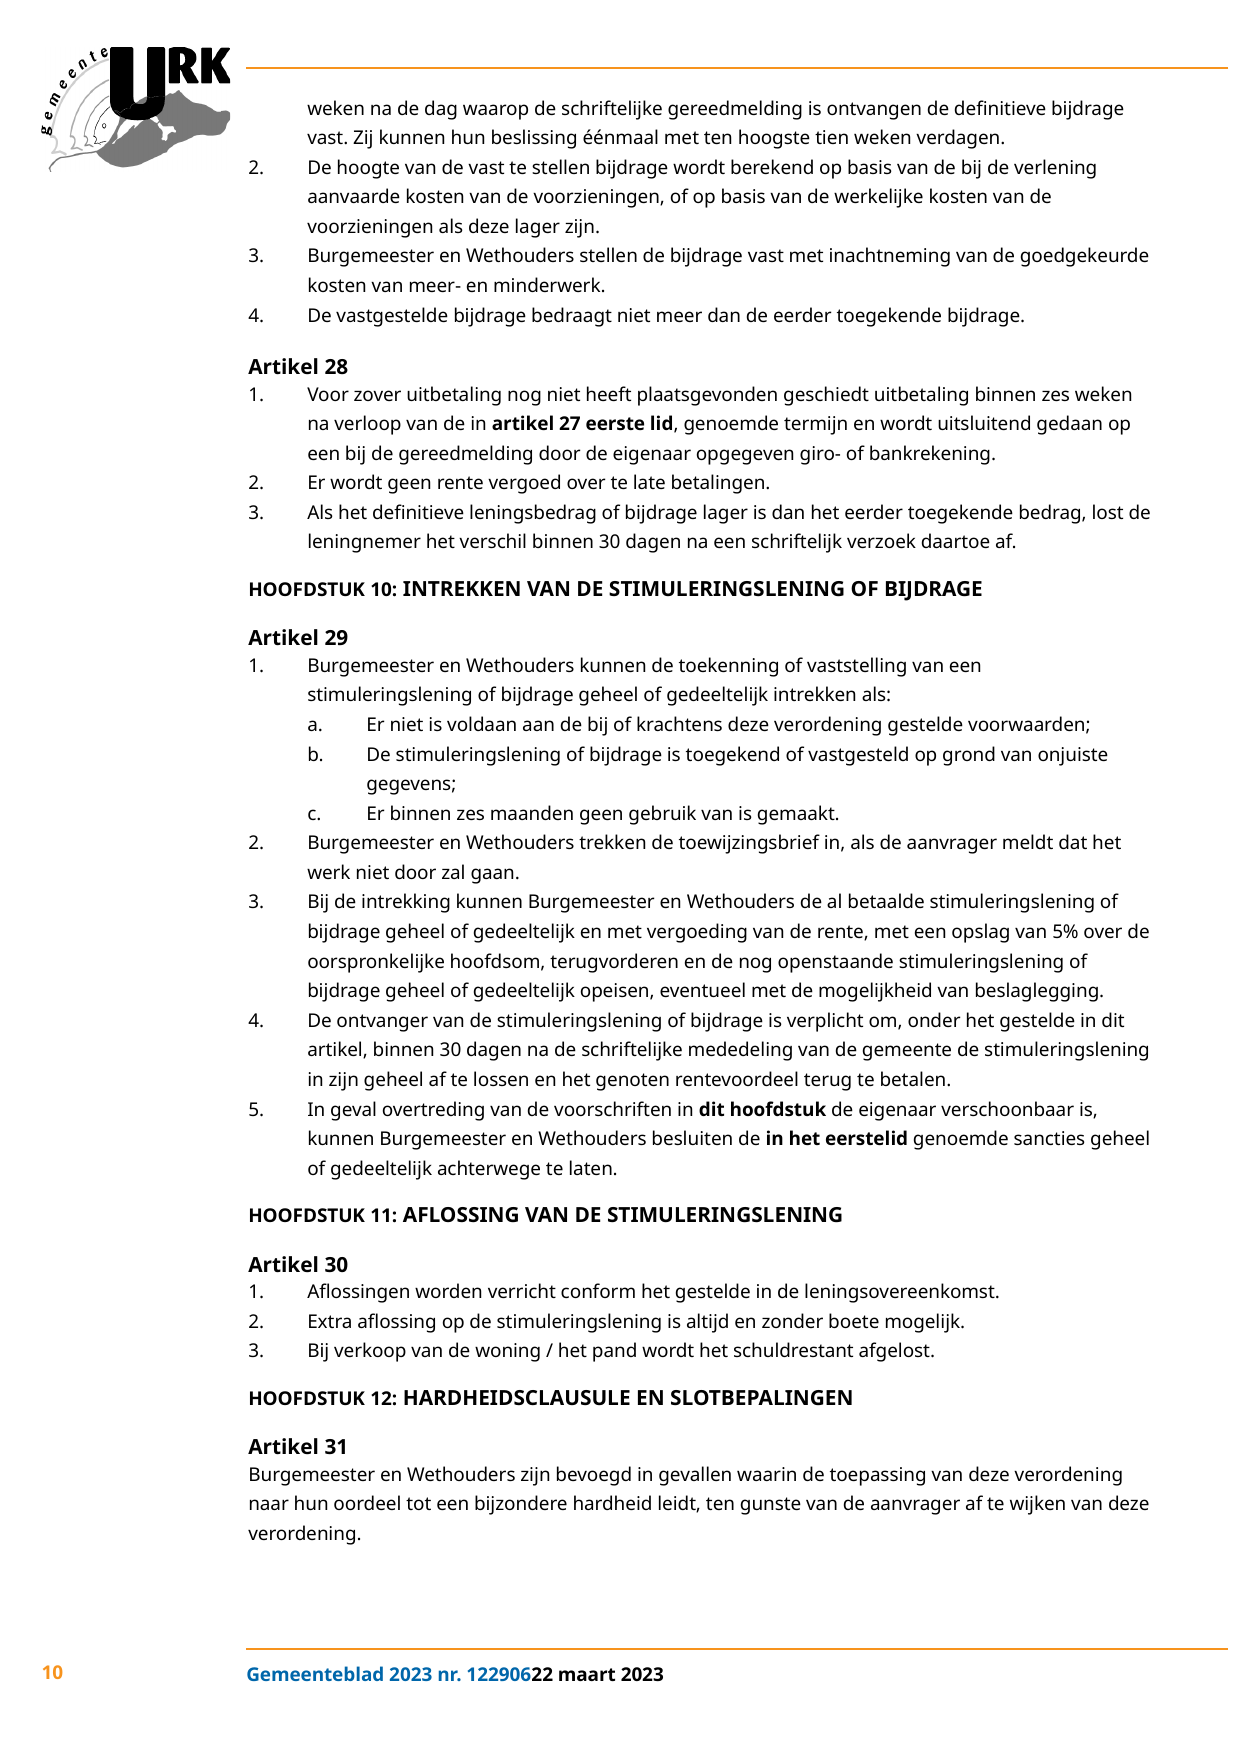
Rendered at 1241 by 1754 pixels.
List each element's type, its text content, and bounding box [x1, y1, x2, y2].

text HOOFDSTUK 11: AFLOSSING VAN DE STIMULERINGSLENING [248, 1201, 1152, 1229]
text Artikel 29 [248, 623, 1152, 652]
list Burgemeester en Wethouders trekken de toewijzingsbrief in, als de aanvrager meldt dat het werk niet door zal gaan. [248, 829, 1152, 885]
list Als het definitieve leningsbedrag of bijdrage lager is dan het eerder toegekende bedrag, lost de leningnemer het verschil binnen 30 dagen na een schriftelijk verzoek daartoe af. [248, 499, 1152, 554]
list Er binnen zes maanden geen gebruik van is gemaakt. [307, 800, 1152, 826]
list Burgemeester en Wethouders stellen de bijdrage vast met inachtneming van de goedgekeurde kosten van meer- en minderwerk. [248, 243, 1152, 298]
list Voor zover uitbetaling nog niet heeft plaatsgevonden geschiedt uitbetaling binnen zes weken na verloop van de in artikel 27 eerste lid, genoemde termijn en wordt uitsluitend gedaan op een bij de gereedmelding door de eigenaar opgegeven giro- of bankrekening. [248, 381, 1152, 466]
list Extra aflossing op de stimuleringslening is altijd en zonder boete mogelijk. [248, 1308, 1152, 1333]
list Burgemeester en Wethouders kunnen de toekenning of vaststelling van een stimuleringslening of bijdrage geheel of gedeeltelijk intrekken als: [248, 652, 1152, 707]
list De vastgestelde bijdrage bedraagt niet meer dan de eerder toegekende bijdrage. [248, 302, 1152, 328]
text Artikel 30 [248, 1250, 1152, 1278]
picture [41, 47, 231, 172]
list De hoogte van de vast te stellen bijdrage wordt berekend op basis van de bij de verlening aanvaarde kosten van de voorzieningen, of op basis van de werkelijke kosten van de voorzieningen als deze lager zijn. [248, 154, 1152, 239]
list Bij verkoop van de woning / het pand wordt het schuldrestant afgelost. [248, 1337, 1152, 1363]
text Artikel 28 [248, 352, 1152, 381]
list Er niet is voldaan aan de bij of krachtens deze verordening gestelde voorwaarden; [307, 711, 1152, 737]
text HOOFDSTUK 12: HARDHEIDSCLAUSULE EN SLOTBEPALINGEN [248, 1383, 1152, 1411]
text Burgemeester en Wethouders zijn bevoegd in gevallen waarin de toepassing van deze verordening naar hun oordeel tot een bijzondere hardheid leidt, ten gunste van de aanvrager af te wijken van deze verordening. [248, 1461, 1152, 1546]
list Bij de intrekking kunnen Burgemeester en Wethouders de al betaalde stimuleringslening of bijdrage geheel of gedeeltelijk en met vergoeding van de rente, met een opslag van 5% over de oorspronkelijke hoofdsom, terugvorderen en de nog openstaande stimuleringslening of bijdrage geheel of gedeeltelijk opeisen, eventueel met de mogelijkheid van beslaglegging. [248, 889, 1152, 1003]
list Er wordt geen rente vergoed over te late betalingen. [248, 469, 1152, 495]
text Artikel 31 [248, 1432, 1152, 1461]
list weken na de dag waarop de schriftelijke gereedmelding is ontvangen de definitieve bijdrage vast. Zij kunnen hun beslissing éénmaal met ten hoogste tien weken verdagen. [248, 95, 1152, 150]
list De stimuleringslening of bijdrage is toegekend of vastgesteld op grond van onjuiste gegevens; [307, 741, 1152, 796]
list In geval overtreding van de voorschriften in dit hoofdstuk de eigenaar verschoonbaar is, kunnen Burgemeester en Wethouders besluiten de in het eerstelid genoemde sancties geheel of gedeeltelijk achterwege te laten. [248, 1096, 1152, 1181]
list De ontvanger van de stimuleringslening of bijdrage is verplicht om, onder het gestelde in dit artikel, binnen 30 dagen na de schriftelijke mededeling van de gemeente de stimuleringslening in zijn geheel af te lossen en het genoten rentevoordeel terug te betalen. [248, 1007, 1152, 1092]
text HOOFDSTUK 10: INTREKKEN VAN DE STIMULERINGSLENING OF BIJDRAGE [248, 574, 1152, 603]
list Aflossingen worden verricht conform het gestelde in de leningsovereenkomst. [248, 1278, 1152, 1304]
